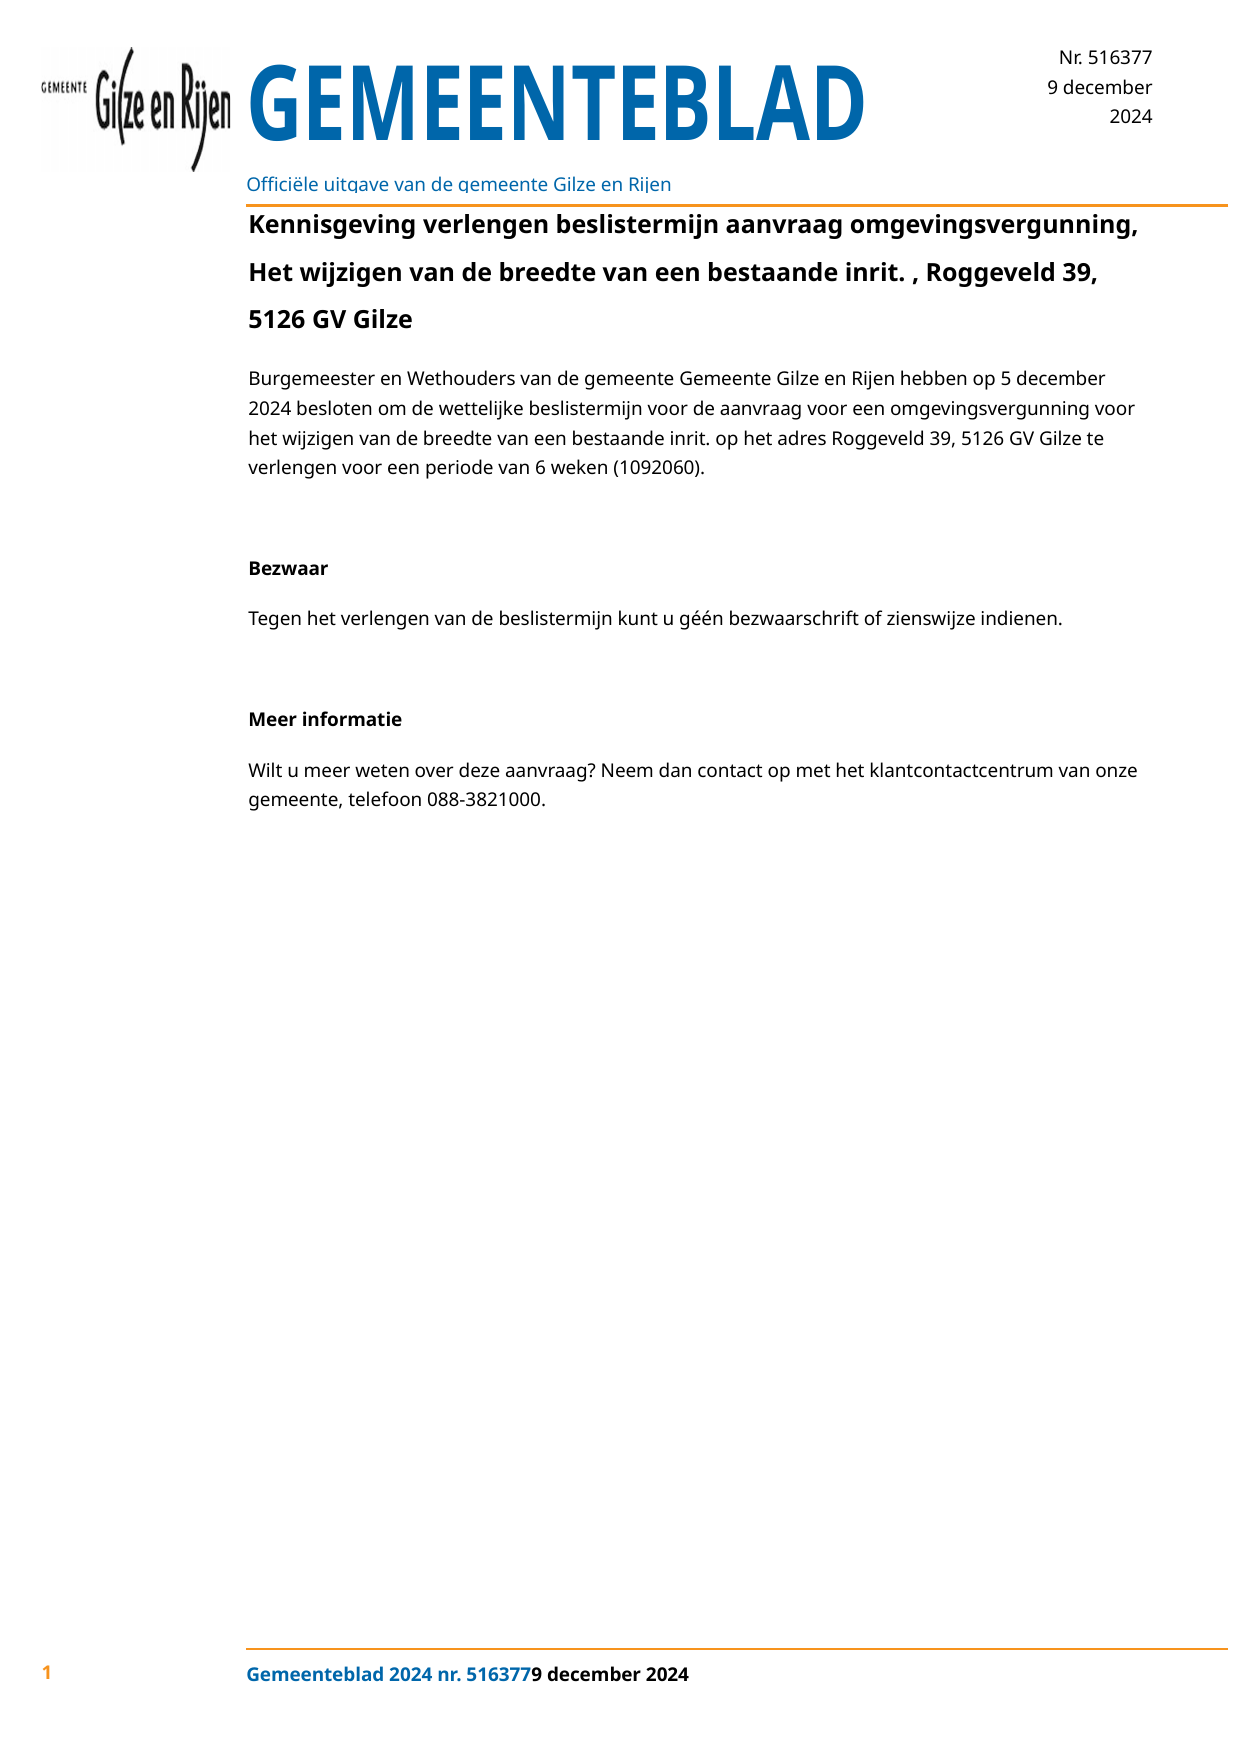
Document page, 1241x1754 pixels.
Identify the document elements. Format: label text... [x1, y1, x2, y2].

text Meer informatie [248, 706, 1152, 732]
text Kennisgeving verlengen beslistermijn aanvraag omgevingsvergunning, Het wijzigen van de breedte van een bestaande inrit. , Roggeveld 39, 5126 GV Gilze [248, 207, 1152, 336]
text Burgemeester en Wethouders van de gemeente Gemeente Gilze en Rijen hebben op 5 december 2024 besloten om de wettelijke beslistermijn voor de aanvraag voor een omgevingsvergunning voor het wijzigen van de breedte van een bestaande inrit. op het adres Roggeveld 39, 5126 GV Gilze te verlengen voor een periode van 6 weken (1092060). [248, 366, 1152, 480]
text Bezwaar [248, 555, 1152, 581]
text Tegen het verlengen van de beslistermijn kunt u géén bezwaarschrift of zienswijze indienen. [248, 606, 1152, 631]
text Wilt u meer weten over deze aanvraag? Neem dan contact op met het klantcontactcentrum van onze gemeente, telefoon 088-3821000. [248, 757, 1152, 812]
picture [41, 47, 231, 172]
